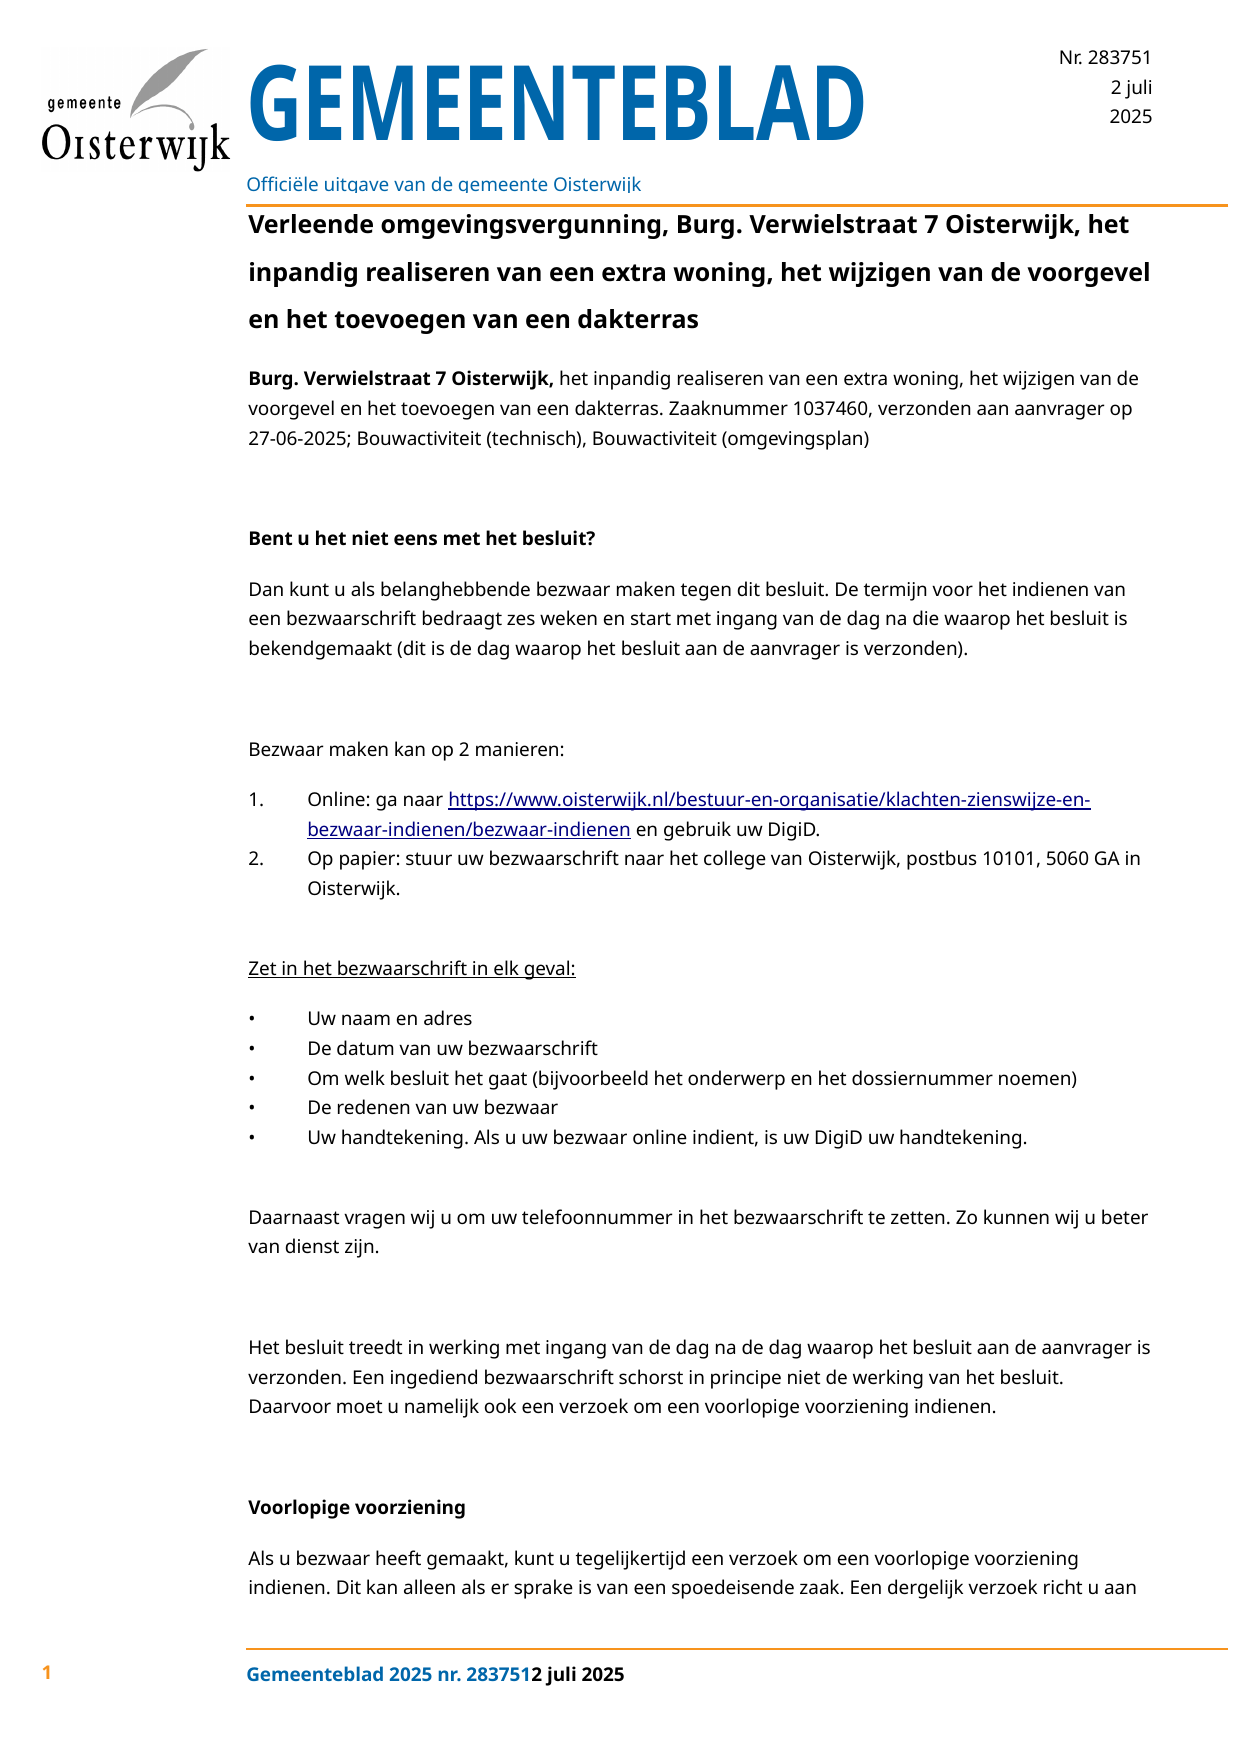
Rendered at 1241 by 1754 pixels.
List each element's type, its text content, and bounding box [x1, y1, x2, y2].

text Daarnaast vragen wij u om uw telefoonnummer in het bezwaarschrift te zetten. Zo kunnen wij u beter van dienst zijn. [248, 1204, 1152, 1259]
list Online: ga naar https://www.oisterwijk.nl/bestuur-en-organisatie/klachten-zienswijze-en-bezwaar-indienen/bezwaar-indienen en gebruik uw DigiD. [248, 786, 1152, 842]
list Uw handtekening. Als u uw bezwaar online indient, is uw DigiD uw handtekening. [248, 1124, 1152, 1149]
text Dan kunt u als belanghebbende bezwaar maken tegen dit besluit. De termijn voor het indienen van een bezwaarschrift bedraagt zes weken en start met ingang van de dag na die waarop het besluit is bekendgemaakt (dit is de dag waarop het besluit aan de aanvrager is verzonden). [248, 576, 1152, 661]
text Bezwaar maken kan op 2 manieren: [248, 736, 1152, 762]
text Als u bezwaar heeft gemaakt, kunt u tegelijkertijd een verzoek om een voorlopige voorziening indienen. Dit kan alleen als er sprake is van een spoedeisende zaak. Een dergelijk verzoek richt u aan [248, 1545, 1152, 1600]
list Op papier: stuur uw bezwaarschrift naar het college van Oisterwijk, postbus 10101, 5060 GA in Oisterwijk. [248, 846, 1152, 901]
text Voorlopige voorziening [248, 1494, 1152, 1520]
text Zet in het bezwaarschrift in elk geval: [248, 955, 1152, 981]
list Om welk besluit het gaat (bijvoorbeeld het onderwerp en het dossiernummer noemen) [248, 1065, 1152, 1090]
text Verleende omgevingsvergunning, Burg. Verwielstraat 7 Oisterwijk, het inpandig realiseren van een extra woning, het wijzigen van de voorgevel en het toevoegen van een dakterras [248, 207, 1152, 336]
list De datum van uw bezwaarschrift [248, 1035, 1152, 1061]
list Uw naam en adres [248, 1006, 1152, 1031]
text Burg. Verwielstraat 7 Oisterwijk, het inpandig realiseren van een extra woning, het wijzigen van de voorgevel en het toevoegen van een dakterras. Zaaknummer 1037460, verzonden aan aanvrager op 27-06-2025; Bouwactiviteit (technisch), Bouwactiviteit (omgevingsplan) [248, 366, 1152, 450]
text Bent u het niet eens met het besluit? [248, 526, 1152, 551]
text Het besluit treedt in werking met ingang van de dag na de dag waarop het besluit aan de aanvrager is verzonden. Een ingediend bezwaarschrift schorst in principe niet de werking van het besluit. Daarvoor moet u namelijk ook een verzoek om een voorlopige voorziening indienen. [248, 1334, 1152, 1419]
list De redenen van uw bezwaar [248, 1094, 1152, 1120]
picture [41, 47, 231, 172]
